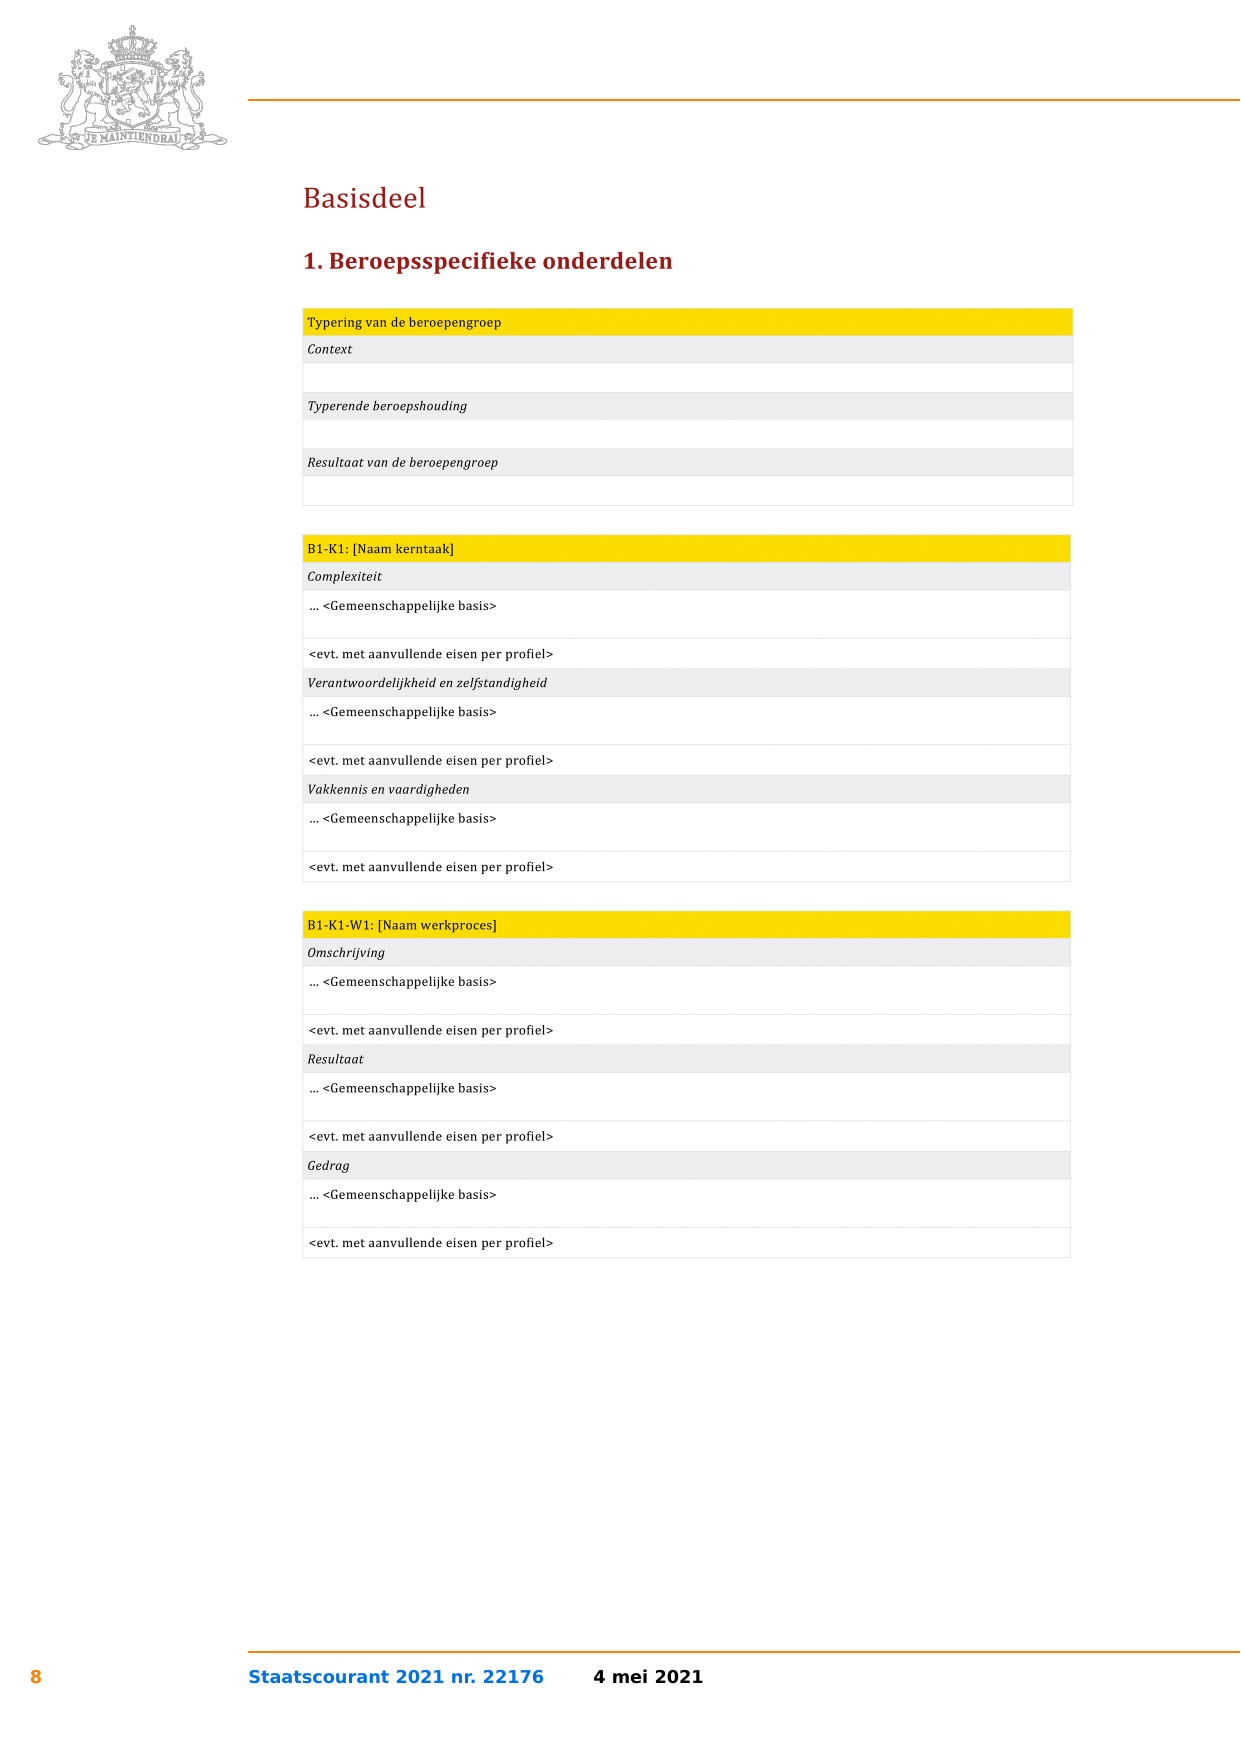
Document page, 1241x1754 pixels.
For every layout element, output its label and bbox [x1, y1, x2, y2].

picture [38, 25, 227, 150]
picture [248, 130, 1134, 1382]
